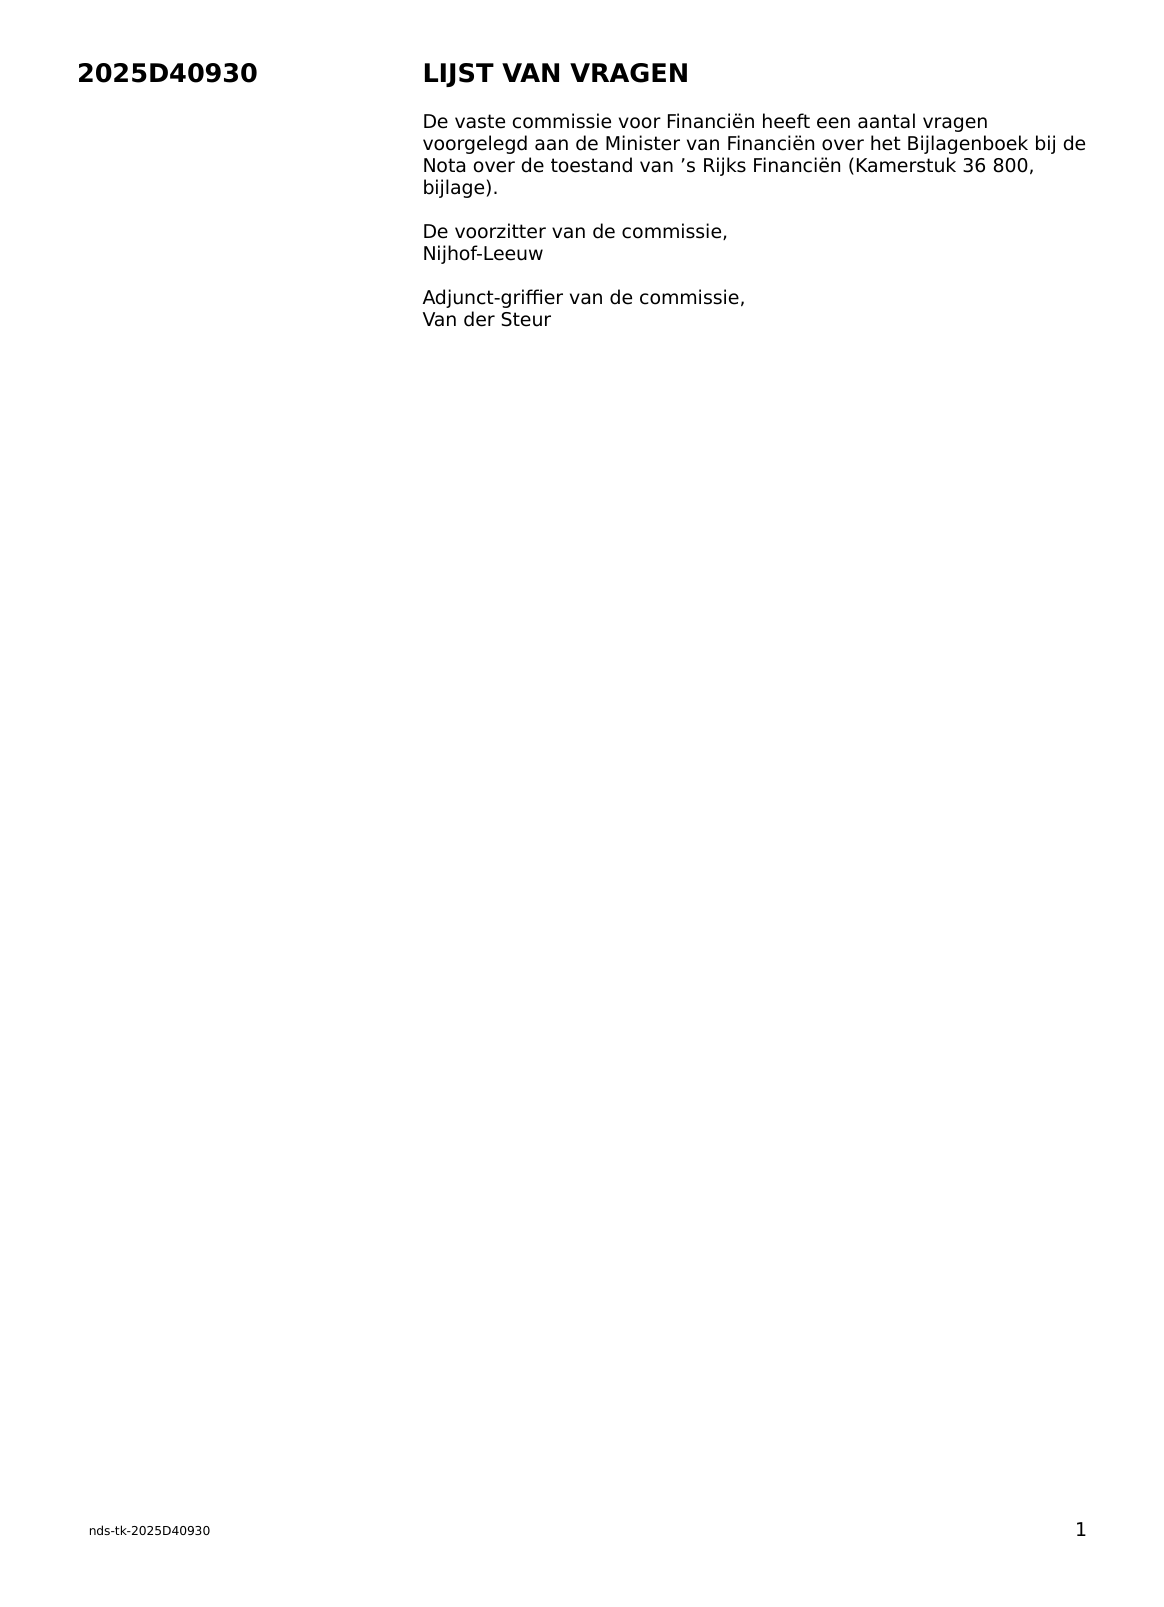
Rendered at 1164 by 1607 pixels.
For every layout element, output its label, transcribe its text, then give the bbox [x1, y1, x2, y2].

text De voorzitter van de commissie, [422, 221, 1087, 243]
text Van der Steur [422, 309, 1087, 331]
text Nijhof-Leeuw [422, 243, 1087, 265]
text 2025D40930 LIJST VAN VRAGEN [77, 59, 1087, 89]
text De vaste commissie voor Financiën heeft een aantal vragen voorgelegd aan de Minister van Financiën over het Bijlagenboek bij de Nota over de toestand van ’s Rijks Financiën (Kamerstuk 36 800, bijlage). [422, 111, 1087, 199]
text nds-tk-2025D40930 [88, 1524, 323, 1538]
text Adjunct-griffier van de commissie, [422, 287, 1087, 309]
